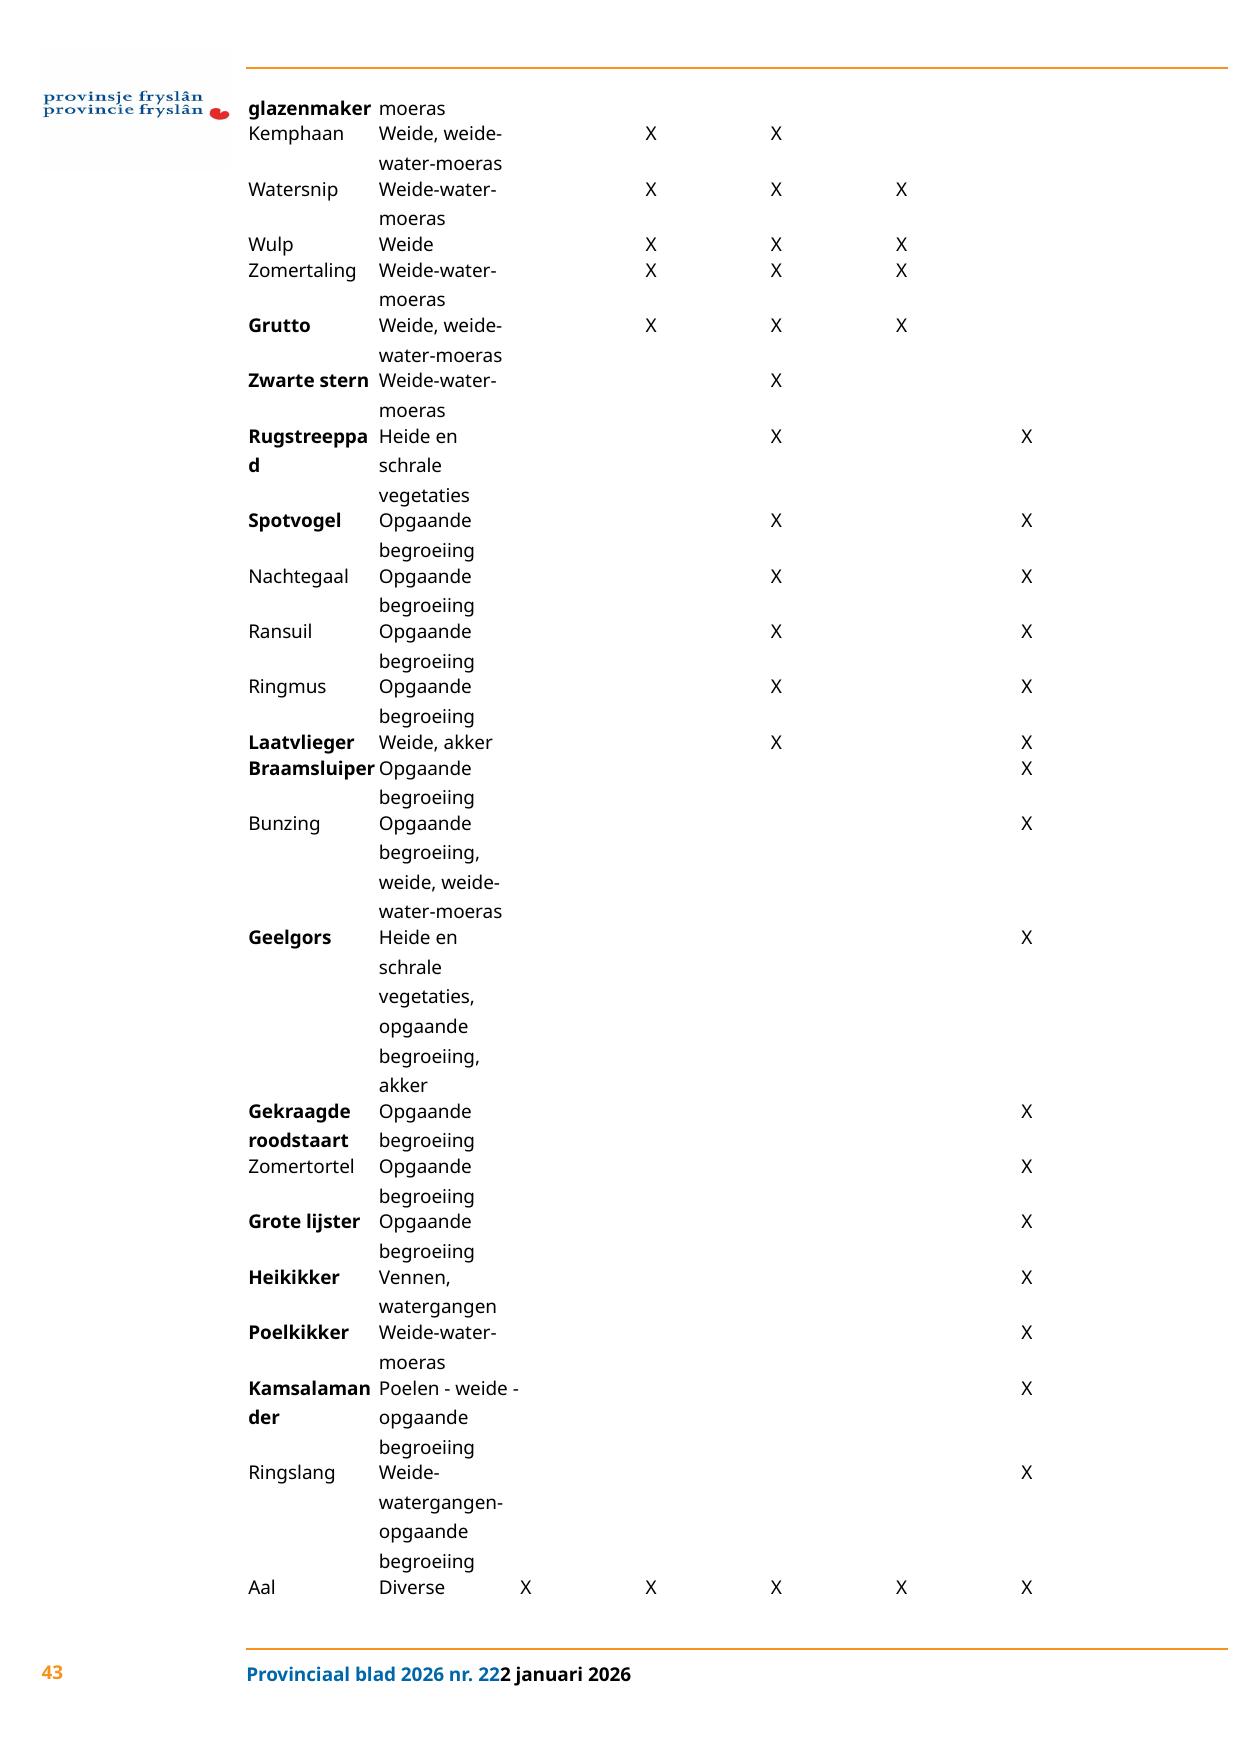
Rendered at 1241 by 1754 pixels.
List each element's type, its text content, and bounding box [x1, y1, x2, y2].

table_cell Opgaande begroeiing [379, 1209, 520, 1264]
table_cell X [1021, 1098, 1152, 1153]
table_cell X [645, 1574, 771, 1600]
table_cell X [1021, 618, 1152, 674]
table_cell [645, 95, 771, 121]
table_cell [771, 1375, 896, 1459]
table_cell [896, 121, 1021, 176]
table_cell X [771, 231, 896, 257]
table_cell [896, 810, 1021, 924]
table_cell Watersnip [248, 176, 379, 231]
table_cell Opgaande begroeiing [379, 674, 520, 729]
table_cell X [1021, 674, 1152, 729]
table_cell Rugstreeppad [248, 423, 379, 508]
table_cell Vennen, watergangen [379, 1264, 520, 1319]
table_cell Spotvogel [248, 508, 379, 563]
table_cell [771, 925, 896, 1098]
table_cell Weide-water-moeras [379, 368, 520, 423]
table_cell X [771, 618, 896, 674]
table_cell Opgaande begroeiing [379, 1154, 520, 1209]
table_cell [771, 755, 896, 810]
table_cell Weide-water-moeras [379, 1319, 520, 1375]
table_cell [896, 423, 1021, 508]
table_cell X [771, 257, 896, 312]
table_cell X [896, 312, 1021, 367]
table_cell [645, 1209, 771, 1264]
table_cell [520, 257, 645, 312]
table_cell Laatvlieger [248, 729, 379, 755]
table_cell Heikikker [248, 1264, 379, 1319]
table_cell X [1021, 755, 1152, 810]
table_cell X [1021, 1209, 1152, 1264]
table_cell Gekraagde roodstaart [248, 1098, 379, 1153]
table_cell Kemphaan [248, 121, 379, 176]
table_cell [1021, 368, 1152, 423]
table_cell Poelkikker [248, 1319, 379, 1375]
table_cell [1021, 312, 1152, 367]
table_cell Zomertortel [248, 1154, 379, 1209]
table_cell [645, 508, 771, 563]
table_cell Heide en schrale vegetaties, opgaande begroeiing, akker [379, 925, 520, 1098]
table_cell [896, 755, 1021, 810]
table_cell [520, 1375, 645, 1459]
table_cell [771, 810, 896, 924]
table_cell Weide-water-moeras [379, 176, 520, 231]
table_cell Ransuil [248, 618, 379, 674]
table_cell Opgaande begroeiing [379, 1098, 520, 1153]
table_cell X [771, 176, 896, 231]
table_cell X [1021, 810, 1152, 924]
table_cell Ringslang [248, 1460, 379, 1574]
table_cell Bunzing [248, 810, 379, 924]
table_cell [520, 1319, 645, 1375]
table_cell [520, 810, 645, 924]
table_cell X [1021, 423, 1152, 508]
table_cell X [771, 368, 896, 423]
table_cell X [1021, 1264, 1152, 1319]
table_cell Weide-watergangen-opgaande begroeiing [379, 1460, 520, 1574]
table_cell Aal [248, 1574, 379, 1600]
table_cell X [1021, 729, 1152, 755]
table_cell [896, 1375, 1021, 1459]
table_cell [520, 674, 645, 729]
table_cell [645, 729, 771, 755]
table_cell [520, 1460, 645, 1574]
table_cell Zwarte stern [248, 368, 379, 423]
table_cell Grutto [248, 312, 379, 367]
table_cell [520, 1154, 645, 1209]
table_cell [520, 231, 645, 257]
table_cell Opgaande begroeiing [379, 508, 520, 563]
table_cell X [771, 312, 896, 367]
table_cell Weide, weide-water-moeras [379, 121, 520, 176]
table_cell [896, 1209, 1021, 1264]
table_cell Ringmus [248, 674, 379, 729]
table_cell [896, 674, 1021, 729]
table_cell glazenmaker [248, 95, 379, 121]
table_cell Nachtegaal [248, 563, 379, 618]
table_cell X [771, 563, 896, 618]
table_cell [520, 1098, 645, 1153]
table_cell [771, 1154, 896, 1209]
table_cell [645, 1319, 771, 1375]
table_cell [896, 618, 1021, 674]
table_cell [771, 1209, 896, 1264]
table_cell X [645, 121, 771, 176]
table_cell [645, 1154, 771, 1209]
table_cell [520, 755, 645, 810]
table_cell Weide, akker [379, 729, 520, 755]
table_cell [520, 423, 645, 508]
table_cell X [1021, 1460, 1152, 1574]
table_cell [896, 508, 1021, 563]
table_cell [645, 1264, 771, 1319]
table_cell X [896, 176, 1021, 231]
table_cell Braamsluiper [248, 755, 379, 810]
table_cell Weide [379, 231, 520, 257]
table_cell moeras [379, 95, 520, 121]
table_cell X [645, 231, 771, 257]
table_cell [645, 1460, 771, 1574]
table_cell Zomertaling [248, 257, 379, 312]
table_cell [896, 729, 1021, 755]
table_cell X [896, 257, 1021, 312]
table_cell X [1021, 925, 1152, 1098]
table_cell [645, 368, 771, 423]
table_cell Weide-water-moeras [379, 257, 520, 312]
table_cell [645, 618, 771, 674]
table_cell X [1021, 1154, 1152, 1209]
table_cell [645, 755, 771, 810]
table_cell [1021, 231, 1152, 257]
table_cell [1021, 176, 1152, 231]
table_cell [645, 1098, 771, 1153]
table_cell [896, 1098, 1021, 1153]
table_cell [771, 1319, 896, 1375]
table_cell Opgaande begroeiing [379, 563, 520, 618]
table_cell Wulp [248, 231, 379, 257]
table_cell [520, 508, 645, 563]
table_cell X [645, 312, 771, 367]
table_cell [896, 1460, 1021, 1574]
table_cell [896, 563, 1021, 618]
table_cell Opgaande begroeiing [379, 755, 520, 810]
table_cell X [771, 729, 896, 755]
table_cell [896, 925, 1021, 1098]
table_cell [645, 674, 771, 729]
table_cell X [520, 1574, 645, 1600]
table_cell [645, 925, 771, 1098]
table_cell [896, 368, 1021, 423]
table_cell [520, 121, 645, 176]
table_cell X [771, 1574, 896, 1600]
table_cell [771, 1098, 896, 1153]
table_cell [520, 368, 645, 423]
table_cell [520, 925, 645, 1098]
table_cell X [771, 423, 896, 508]
table_cell [896, 1154, 1021, 1209]
table_cell Heide en schrale vegetaties [379, 423, 520, 508]
table_cell X [896, 231, 1021, 257]
table_cell Poelen - weide - opgaande begroeiing [379, 1375, 520, 1459]
table_cell [645, 1375, 771, 1459]
table_cell [520, 729, 645, 755]
table_cell X [1021, 1574, 1152, 1600]
table_cell X [1021, 508, 1152, 563]
table_cell [520, 618, 645, 674]
table_cell Weide, weide-water-moeras [379, 312, 520, 367]
table_cell X [1021, 563, 1152, 618]
table_cell Diverse [379, 1574, 520, 1600]
table_cell [645, 810, 771, 924]
table_cell X [771, 508, 896, 563]
table_cell X [896, 1574, 1021, 1600]
table_cell [520, 312, 645, 367]
table_cell [1021, 95, 1152, 121]
table_cell [1021, 257, 1152, 312]
table_cell [520, 563, 645, 618]
table_cell [896, 95, 1021, 121]
table_cell [645, 563, 771, 618]
table_cell Geelgors [248, 925, 379, 1098]
table_cell Opgaande begroeiing, weide, weide-water-moeras [379, 810, 520, 924]
table_cell [771, 1460, 896, 1574]
table_cell X [771, 674, 896, 729]
table_cell [771, 1264, 896, 1319]
table_cell X [645, 176, 771, 231]
picture [41, 47, 231, 172]
table_cell X [1021, 1375, 1152, 1459]
table_cell [896, 1264, 1021, 1319]
table_cell X [645, 257, 771, 312]
table_cell [1021, 121, 1152, 176]
table_cell [520, 1264, 645, 1319]
table_cell Kamsalamander [248, 1375, 379, 1459]
table_cell [645, 423, 771, 508]
table_cell [896, 1319, 1021, 1375]
table_cell Opgaande begroeiing [379, 618, 520, 674]
table_cell [520, 95, 645, 121]
table_cell X [1021, 1319, 1152, 1375]
table_cell X [771, 121, 896, 176]
table_cell [771, 95, 896, 121]
table_cell Grote lijster [248, 1209, 379, 1264]
table_cell [520, 176, 645, 231]
table_cell [520, 1209, 645, 1264]
